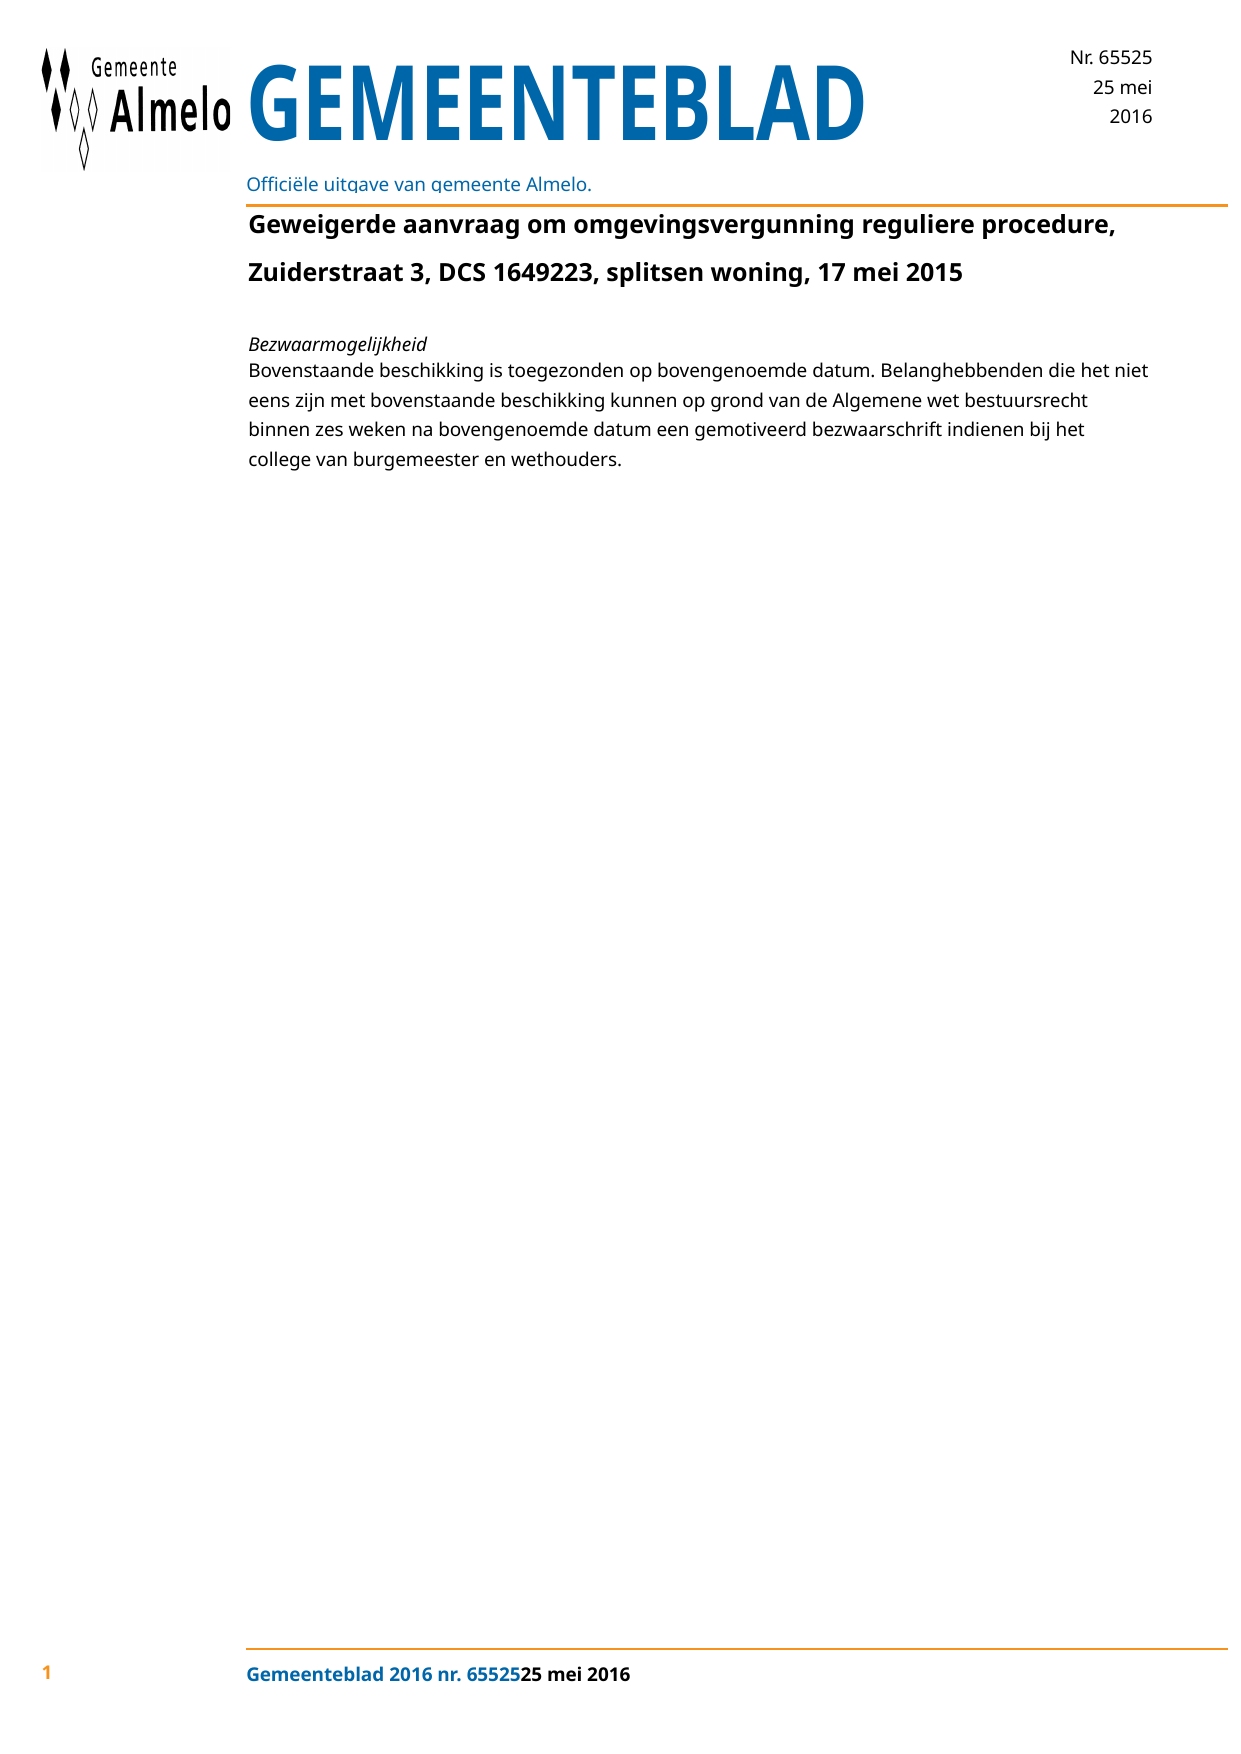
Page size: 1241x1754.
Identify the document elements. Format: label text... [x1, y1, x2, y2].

text Bovenstaande beschikking is toegezonden op bovengenoemde datum. Belanghebbenden die het niet eens zijn met bovenstaande beschikking kunnen op grond van de Algemene wet bestuursrecht binnen zes weken na bovengenoemde datum een gemotiveerd bezwaarschrift indienen bij het college van burgemeester en wethouders. [248, 357, 1152, 472]
text Bezwaarmogelijkheid [248, 331, 1152, 357]
picture [41, 47, 231, 172]
text Geweigerde aanvraag om omgevingsvergunning reguliere procedure, Zuiderstraat 3, DCS 1649223, splitsen woning, 17 mei 2015 [248, 207, 1152, 288]
